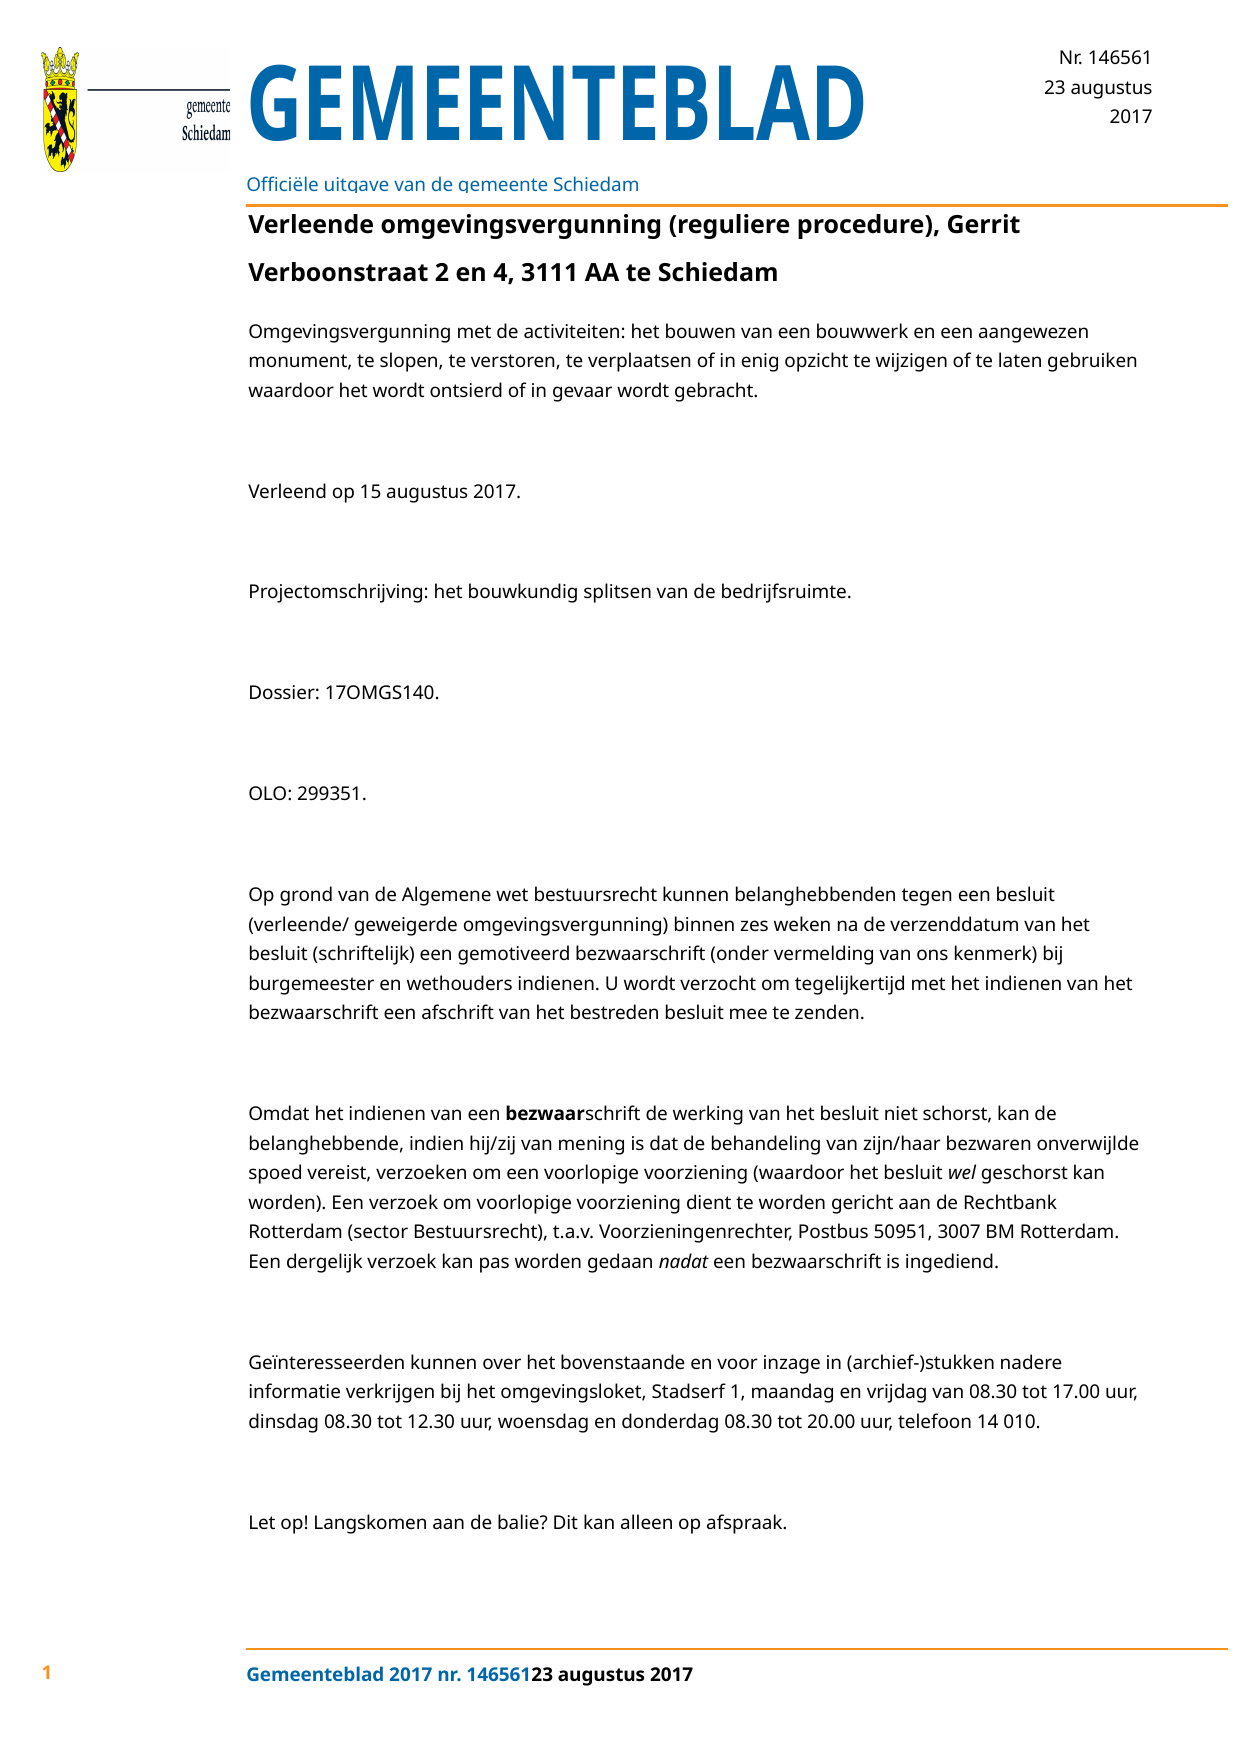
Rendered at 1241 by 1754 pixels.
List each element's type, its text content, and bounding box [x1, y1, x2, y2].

text Omgevingsvergunning met de activiteiten: het bouwen van een bouwwerk en een aangewezen monument, te slopen, te verstoren, te verplaatsen of in enig opzicht te wijzigen of te laten gebruiken waardoor het wordt ontsierd of in gevaar wordt gebracht. [248, 318, 1152, 403]
text Let op! Langskomen aan de balie? Dit kan alleen op afspraak. [248, 1509, 1152, 1535]
text Dossier: 17OMGS140. [248, 679, 1152, 705]
text Projectomschrijving: het bouwkundig splitsen van de bedrijfsruimte. [248, 579, 1152, 604]
text Omdat het indienen van een bezwaarschrift de werking van het besluit niet schorst, kan de belanghebbende, indien hij/zij van mening is dat de behandeling van zijn/haar bezwaren onverwijlde spoed vereist, verzoeken om een voorlopige voorziening (waardoor het besluit wel geschorst kan worden). Een verzoek om voorlopige voorziening dient te worden gericht aan de Rechtbank Rotterdam (sector Bestuursrecht), t.a.v. Voorzieningenrechter, Postbus 50951, 3007 BM Rotterdam. Een dergelijk verzoek kan pas worden gedaan nadat een bezwaarschrift is ingediend. [248, 1100, 1152, 1274]
text Verleende omgevingsvergunning (reguliere procedure), Gerrit Verboonstraat 2 en 4, 3111 AA te Schiedam [248, 207, 1152, 288]
text OLO: 299351. [248, 780, 1152, 806]
text Op grond van de Algemene wet bestuursrecht kunnen belanghebbenden tegen een besluit (verleende/ geweigerde omgevingsvergunning) binnen zes weken na de verzenddatum van het besluit (schriftelijk) een gemotiveerd bezwaarschrift (onder vermelding van ons kenmerk) bij burgemeester en wethouders indienen. U wordt verzocht om tegelijkertijd met het indienen van het bezwaarschrift een afschrift van het bestreden besluit mee te zenden. [248, 881, 1152, 1025]
text Geïnteresseerden kunnen over het bovenstaande en voor inzage in (archief-)stukken nadere informatie verkrijgen bij het omgevingsloket, Stadserf 1, maandag en vrijdag van 08.30 tot 17.00 uur, dinsdag 08.30 tot 12.30 uur, woensdag en donderdag 08.30 tot 20.00 uur, telefoon 14 010. [248, 1349, 1152, 1434]
picture [41, 47, 231, 172]
text Verleend op 15 augustus 2017. [248, 478, 1152, 504]
